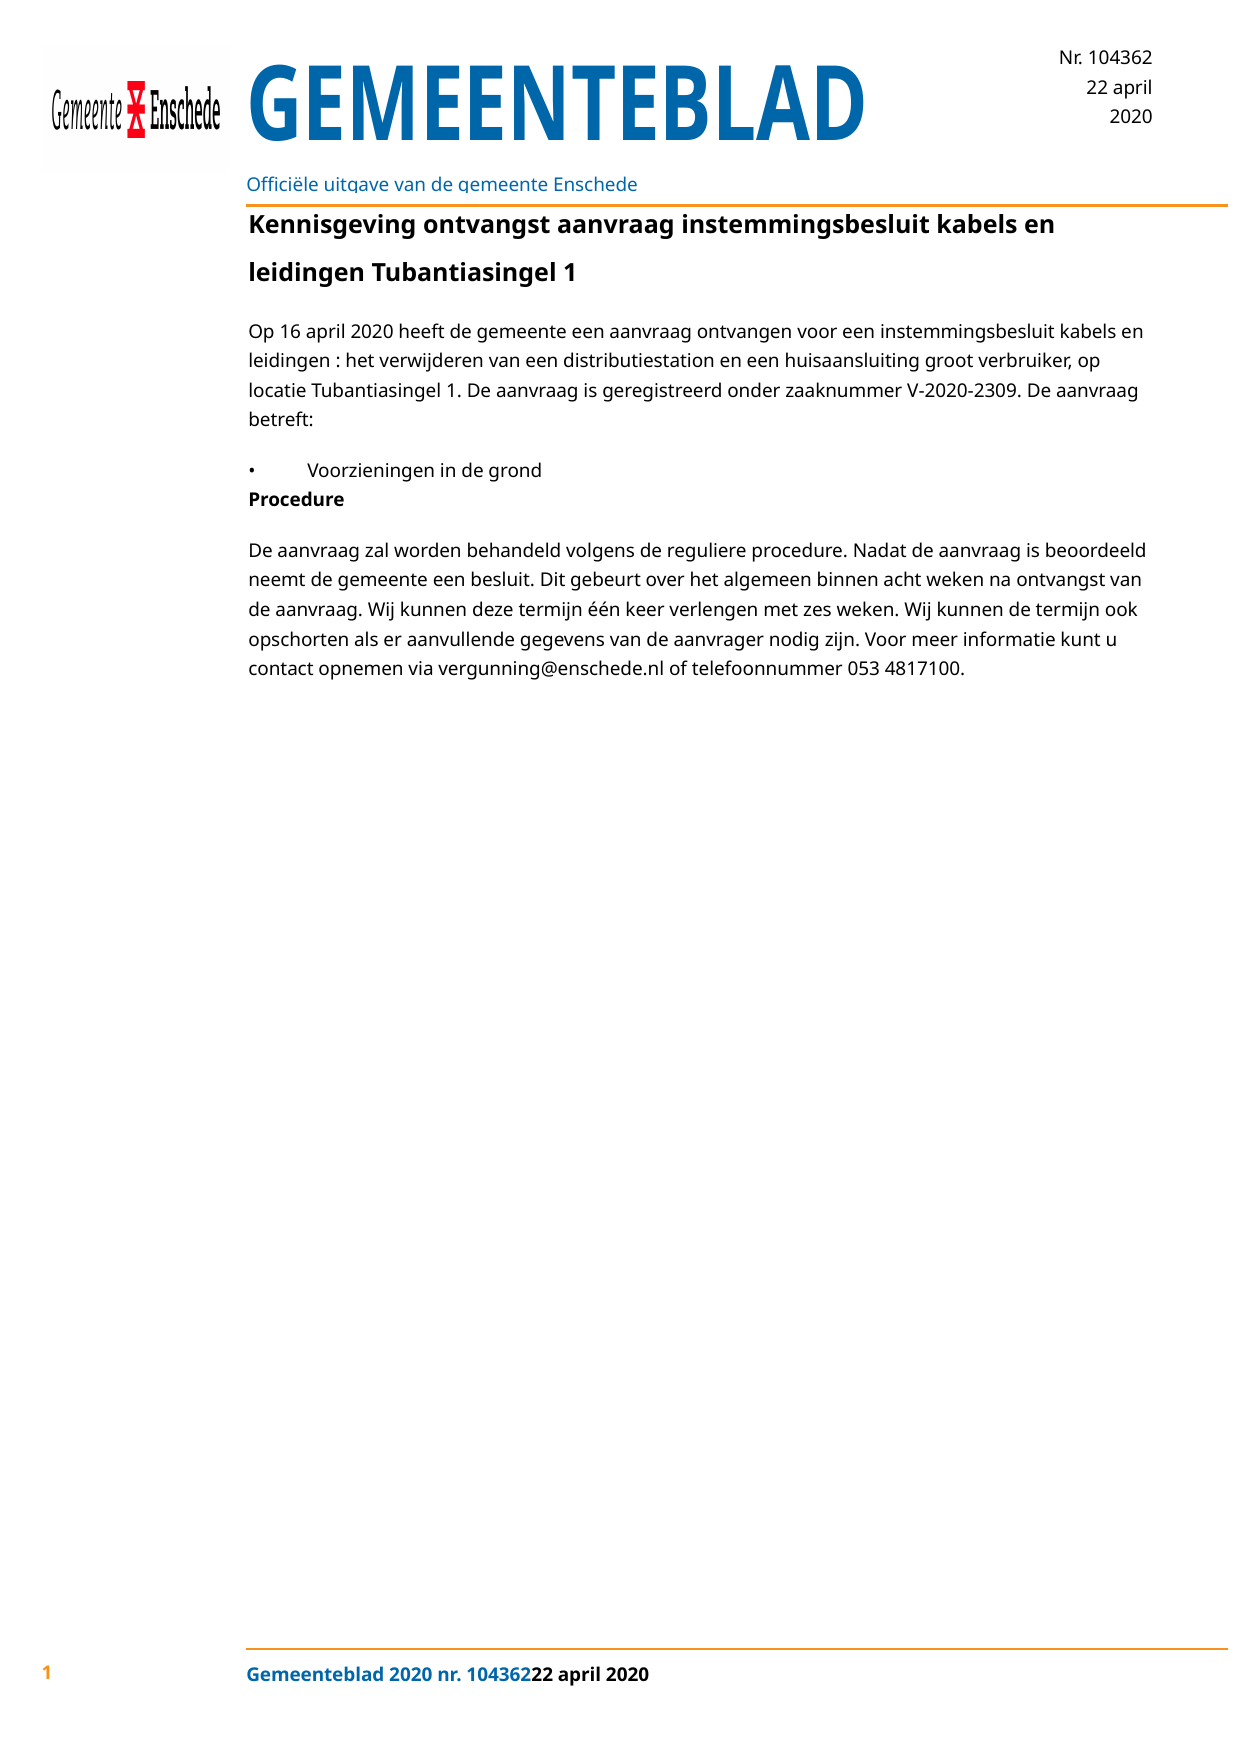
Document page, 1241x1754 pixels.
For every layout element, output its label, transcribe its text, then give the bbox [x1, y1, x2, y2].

text Kennisgeving ontvangst aanvraag instemmingsbesluit kabels en leidingen Tubantiasingel 1 [248, 207, 1152, 288]
text De aanvraag zal worden behandeld volgens de reguliere procedure. Nadat de aanvraag is beoordeeld neemt de gemeente een besluit. Dit gebeurt over het algemeen binnen acht weken na ontvangst van de aanvraag. Wij kunnen deze termijn één keer verlengen met zes weken. Wij kunnen de termijn ook opschorten als er aanvullende gegevens van de aanvrager nodig zijn. Voor meer informatie kunt u contact opnemen via vergunning@enschede.nl of telefoonnummer 053 4817100. [248, 537, 1152, 681]
picture [41, 47, 231, 172]
list Voorzieningen in de grond [248, 457, 1152, 483]
text Procedure [248, 487, 1152, 512]
text Op 16 april 2020 heeft de gemeente een aanvraag ontvangen voor een instemmingsbesluit kabels en leidingen : het verwijderen van een distributiestation en een huisaansluiting groot verbruiker, op locatie Tubantiasingel 1. De aanvraag is geregistreerd onder zaaknummer V-2020-2309. De aanvraag betreft: [248, 318, 1152, 432]
